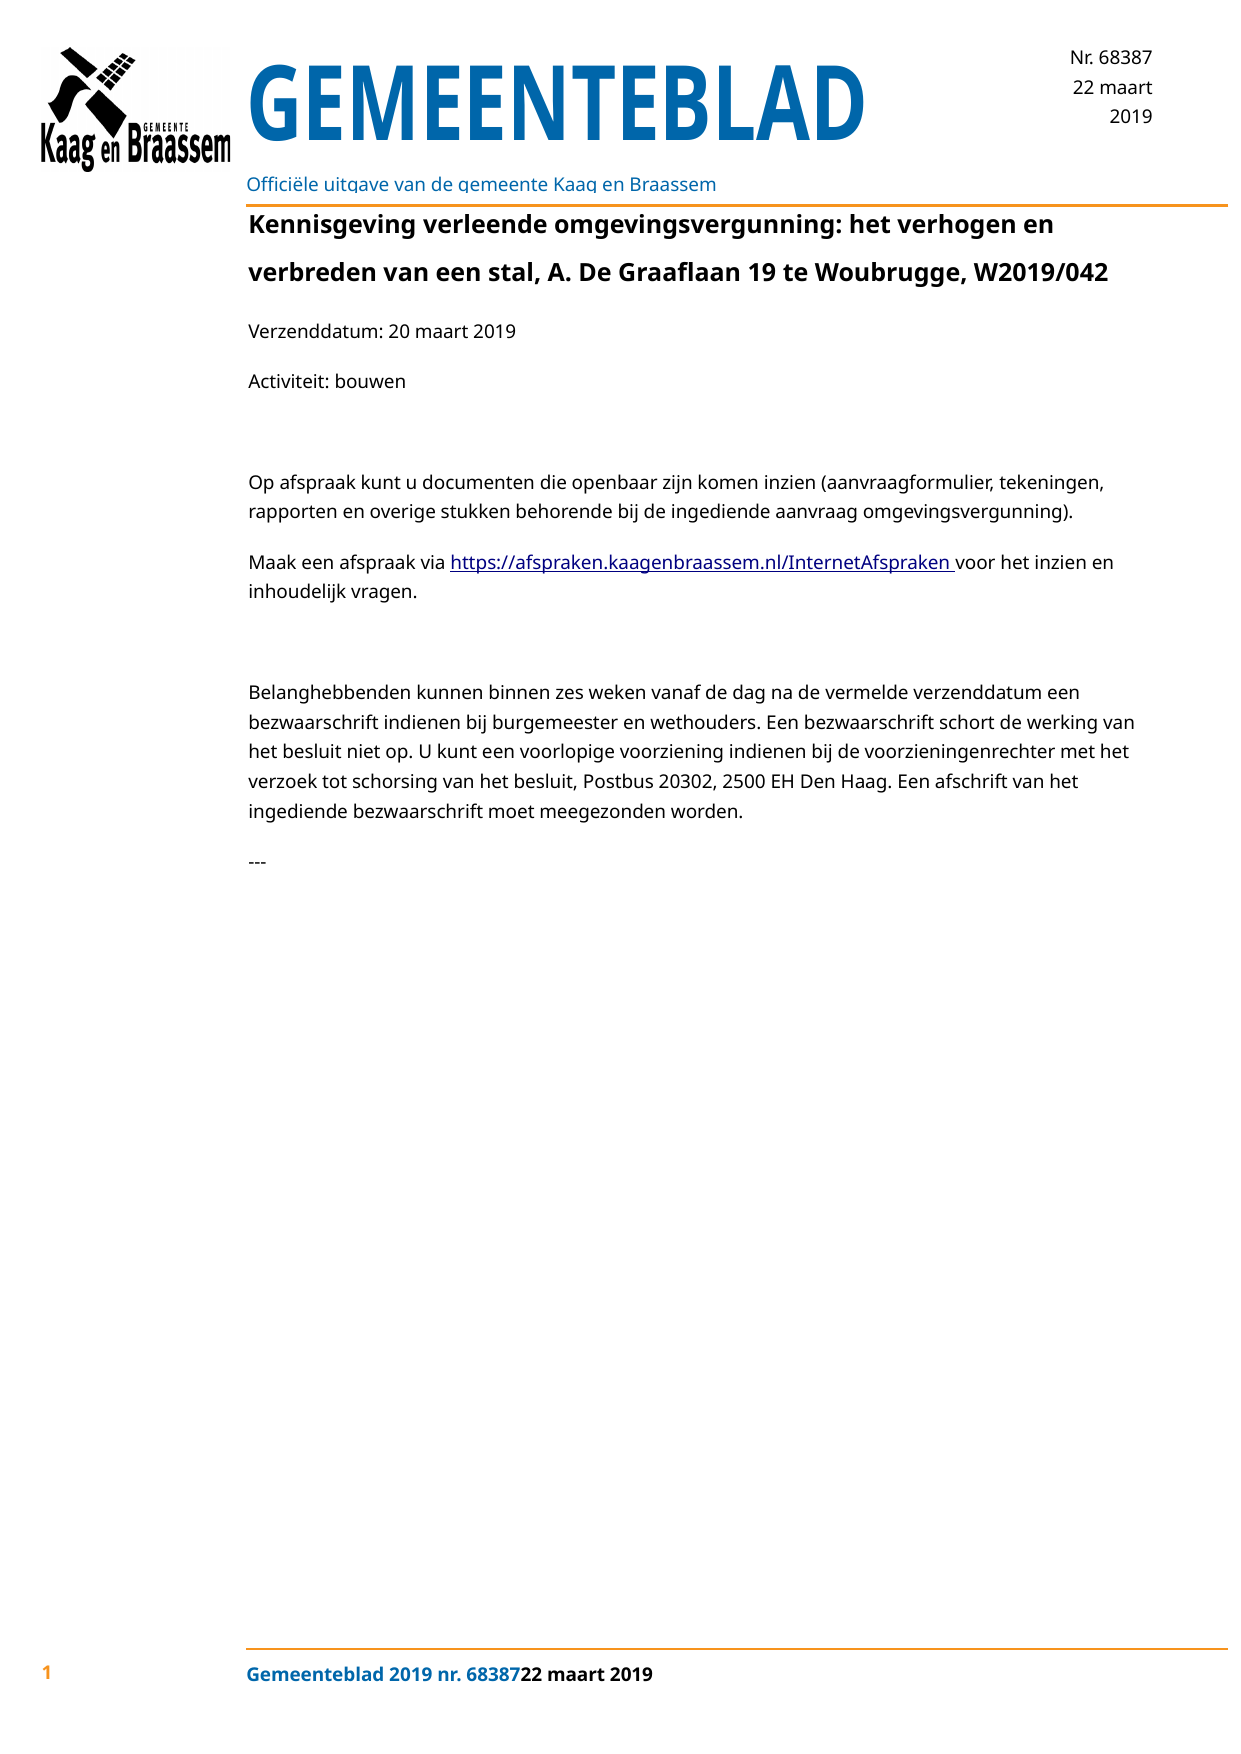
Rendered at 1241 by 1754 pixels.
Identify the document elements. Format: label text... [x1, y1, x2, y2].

text Verzenddatum: 20 maart 2019 [248, 318, 1152, 344]
text --- [248, 848, 1152, 874]
text Kennisgeving verleende omgevingsvergunning: het verhogen en verbreden van een stal, A. De Graaflaan 19 te Woubrugge, W2019/042 [248, 207, 1152, 288]
text Maak een afspraak via https://afspraken.kaagenbraassem.nl/InternetAfspraken voor het inzien en inhoudelijk vragen. [248, 549, 1152, 604]
picture [41, 47, 231, 172]
text Op afspraak kunt u documenten die openbaar zijn komen inzien (aanvraagformulier, tekeningen, rapporten en overige stukken behorende bij de ingediende aanvraag omgevingsvergunning). [248, 469, 1152, 524]
text Belanghebbenden kunnen binnen zes weken vanaf de dag na de vermelde verzenddatum een bezwaarschrift indienen bij burgemeester en wethouders. Een bezwaarschrift schort de werking van het besluit niet op. U kunt een voorlopige voorziening indienen bij de voorzieningenrechter met het verzoek tot schorsing van het besluit, Postbus 20302, 2500 EH Den Haag. Een afschrift van het ingediende bezwaarschrift moet meegezonden worden. [248, 679, 1152, 824]
text Activiteit: bouwen [248, 368, 1152, 394]
